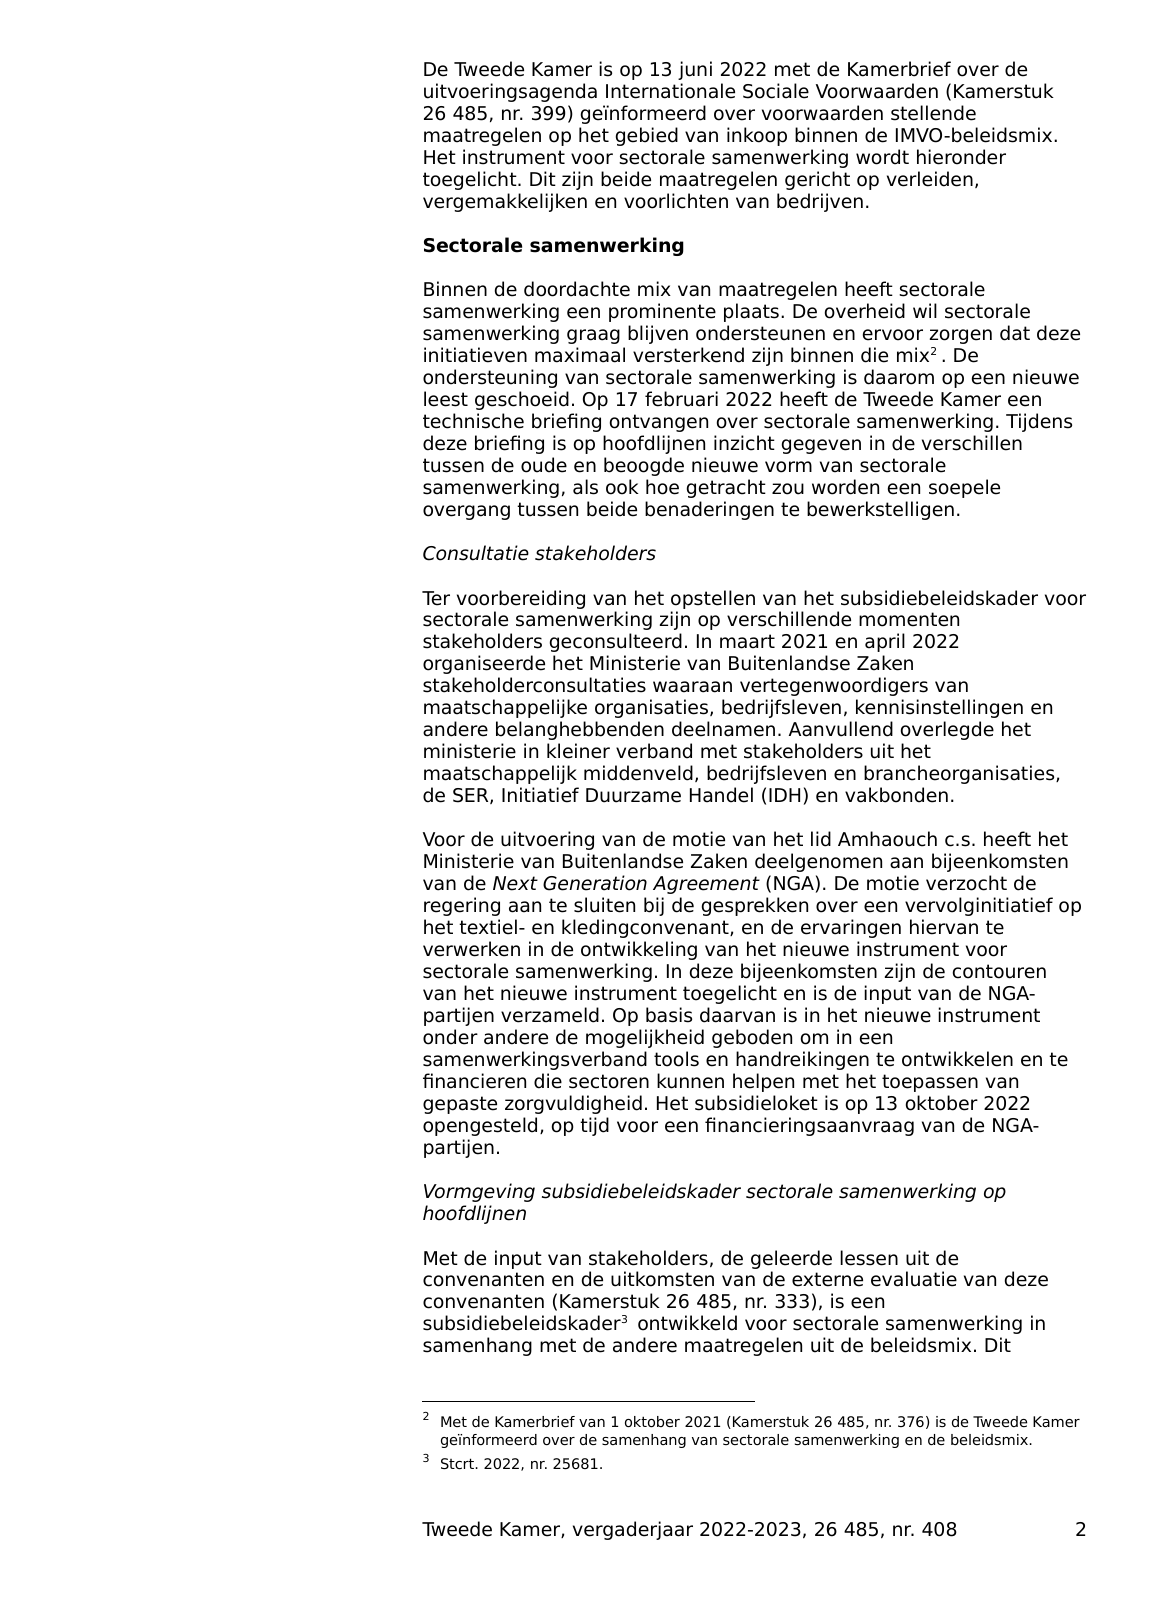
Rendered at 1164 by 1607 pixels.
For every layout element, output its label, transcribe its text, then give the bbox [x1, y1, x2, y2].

text De Tweede Kamer is op 13 juni 2022 met de Kamerbrief over de uitvoeringsagenda Internationale Sociale Voorwaarden (Kamerstuk 26 485, nr. 399) geïnformeerd over voorwaarden stellende maatregelen op het gebied van inkoop binnen de IMVO-beleidsmix. Het instrument voor sectorale samenwerking wordt hieronder toegelicht. Dit zijn beide maatregelen gericht op verleiden, vergemakkelijken en voorlichten van bedrijven. [422, 59, 1087, 213]
text Ter voorbereiding van het opstellen van het subsidiebeleidskader voor sectorale samenwerking zijn op verschillende momenten stakeholders geconsulteerd. In maart 2021 en april 2022 organiseerde het Ministerie van Buitenlandse Zaken stakeholderconsultaties waaraan vertegenwoordigers van maatschappelijke organisaties, bedrijfsleven, kennisinstellingen en andere belanghebbenden deelnamen. Aanvullend overlegde het ministerie in kleiner verband met stakeholders uit het maatschappelijk middenveld, bedrijfsleven en brancheorganisaties, de SER, Initiatief Duurzame Handel (IDH) en vakbonden. [422, 587, 1087, 807]
subtitle Consultatie stakeholders [422, 543, 1087, 565]
subtitle Sectorale samenwerking [422, 235, 1087, 257]
text Binnen de doordachte mix van maatregelen heeft sectorale samenwerking een prominente plaats. De overheid wil sectorale samenwerking graag blijven ondersteunen en ervoor zorgen dat deze initiatieven maximaal versterkend zijn binnen die mix. De ondersteuning van sectorale samenwerking is daarom op een nieuwe leest geschoeid. Op 17 februari 2022 heeft de Tweede Kamer een technische briefing ontvangen over sectorale samenwerking. Tijdens deze briefing is op hoofdlijnen inzicht gegeven in de verschillen tussen de oude en beoogde nieuwe vorm van sectorale samenwerking, als ook hoe getracht zou worden een soepele overgang tussen beide benaderingen te bewerkstelligen. [422, 279, 1087, 521]
text Met de Kamerbrief van 1 oktober 2021 (Kamerstuk 26 485, nr. 376) is de Tweede Kamer geïnformeerd over de samenhang van sectorale samenwerking en de beleidsmix. [422, 1410, 1087, 1449]
subtitle Vormgeving subsidiebeleidskader sectorale samenwerking op hoofdlijnen [422, 1181, 1087, 1225]
text Met de input van stakeholders, de geleerde lessen uit de convenanten en de uitkomsten van de externe evaluatie van deze convenanten (Kamerstuk 26 485, nr. 333), is een subsidiebeleidskader ontwikkeld voor sectorale samenwerking in samenhang met de andere maatregelen uit de beleidsmix. Dit [422, 1247, 1087, 1357]
text Stcrt. 2022, nr. 25681. [422, 1452, 1087, 1474]
text Voor de uitvoering van de motie van het lid Amhaouch c.s. heeft het Ministerie van Buitenlandse Zaken deelgenomen aan bijeenkomsten van de Next Generation Agreement (NGA). De motie verzocht de regering aan te sluiten bij de gesprekken over een vervolginitiatief op het textiel- en kledingconvenant, en de ervaringen hiervan te verwerken in de ontwikkeling van het nieuwe instrument voor sectorale samenwerking. In deze bijeenkomsten zijn de contouren van het nieuwe instrument toegelicht en is de input van de NGA-partijen verzameld. Op basis daarvan is in het nieuwe instrument onder andere de mogelijkheid geboden om in een samenwerkingsverband tools en handreikingen te ontwikkelen en te financieren die sectoren kunnen helpen met het toepassen van gepaste zorgvuldigheid. Het subsidieloket is op 13 oktober 2022 opengesteld, op tijd voor een financieringsaanvraag van de NGA-partijen. [422, 829, 1087, 1159]
